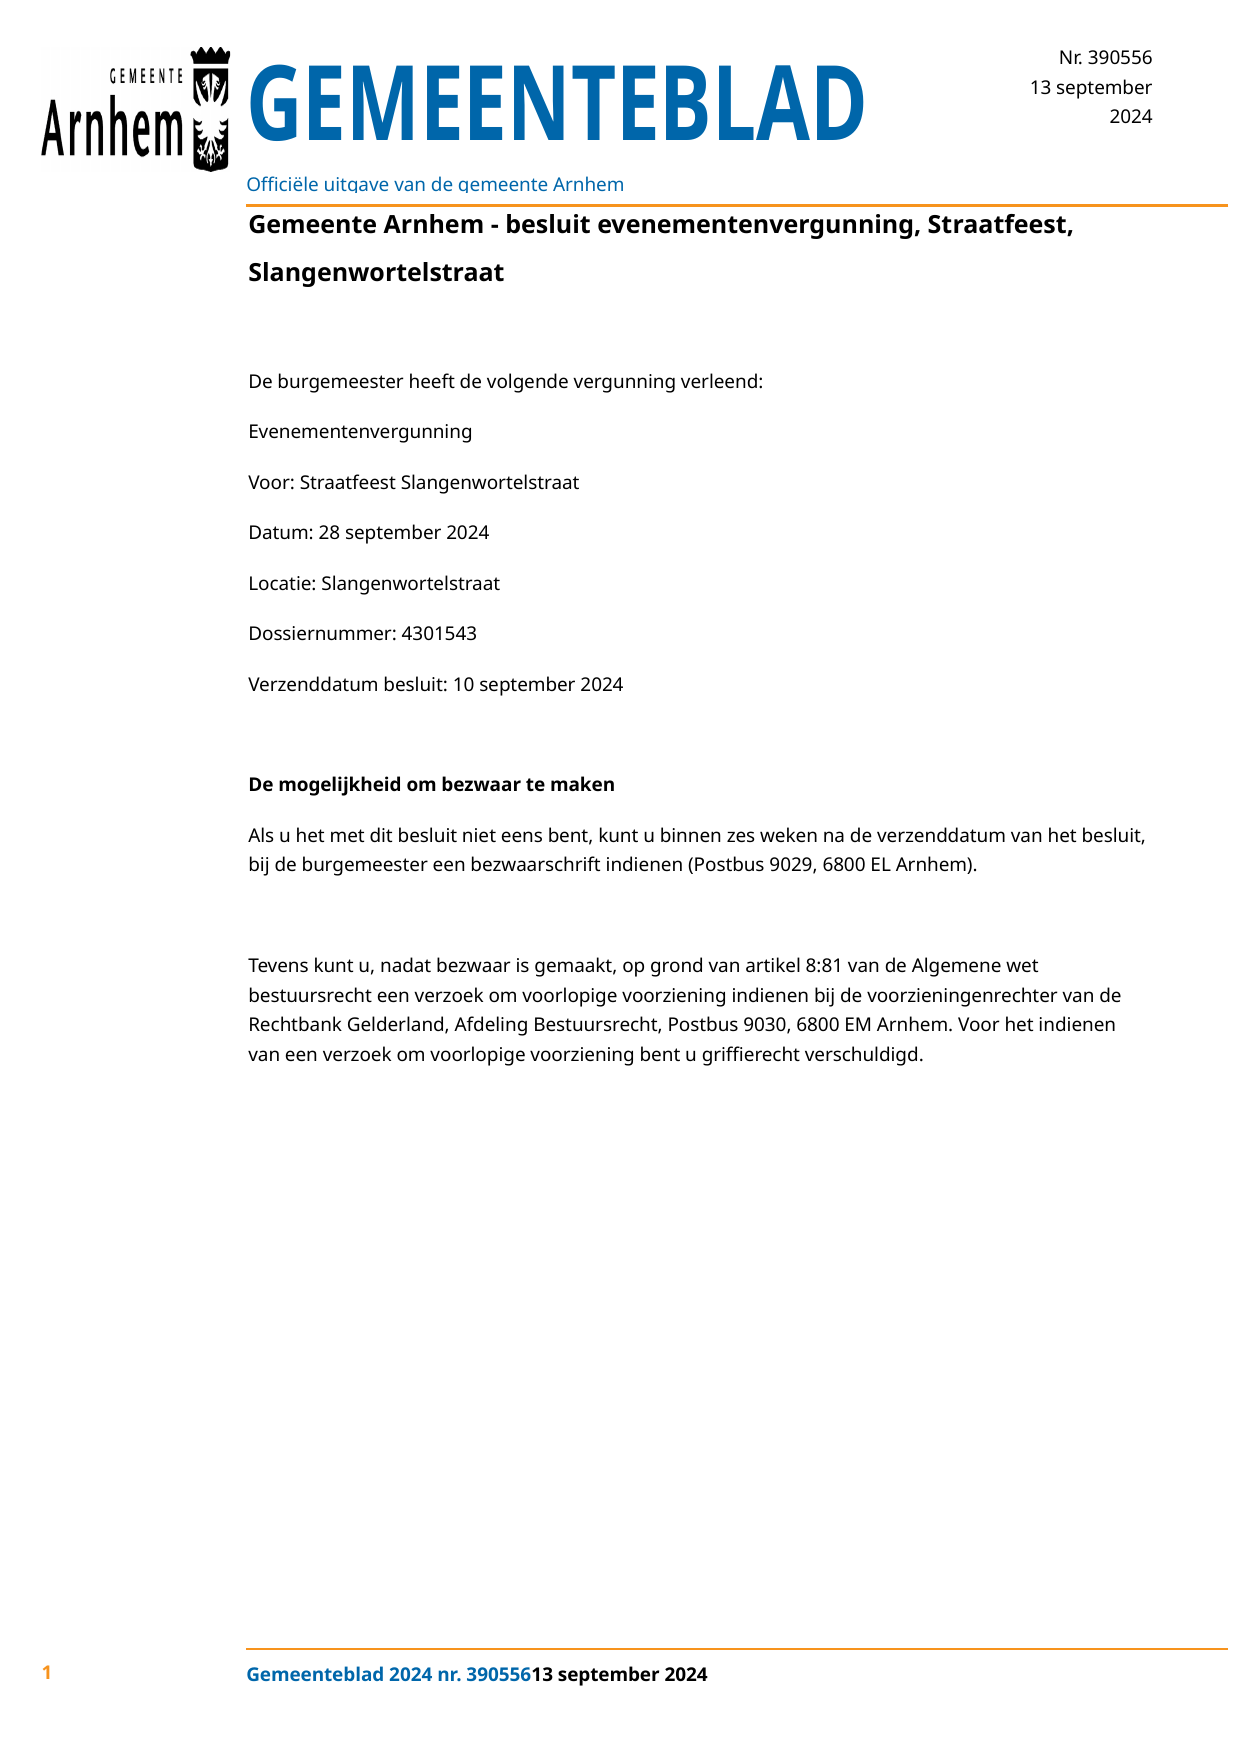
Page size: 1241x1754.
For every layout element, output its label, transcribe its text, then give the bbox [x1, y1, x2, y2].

text Gemeente Arnhem - besluit evenementenvergunning, Straatfeest, Slangenwortelstraat [248, 207, 1152, 288]
text Dossiernummer: 4301543 [248, 620, 1152, 646]
text De burgemeester heeft de volgende vergunning verleend: [248, 368, 1152, 394]
text Voor: Straatfeest Slangenwortelstraat [248, 469, 1152, 495]
text Locatie: Slangenwortelstraat [248, 570, 1152, 596]
picture [41, 47, 231, 172]
text De mogelijkheid om bezwaar te maken [248, 772, 1152, 797]
text Evenementenvergunning [248, 419, 1152, 444]
text Datum: 28 september 2024 [248, 519, 1152, 545]
text Tevens kunt u, nadat bezwaar is gemaakt, op grond van artikel 8:81 van de Algemene wet bestuursrecht een verzoek om voorlopige voorziening indienen bij de voorzieningenrechter van de Rechtbank Gelderland, Afdeling Bestuursrecht, Postbus 9030, 6800 EM Arnhem. Voor het indienen van een verzoek om voorlopige voorziening bent u griffierecht verschuldigd. [248, 952, 1152, 1067]
text Verzenddatum besluit: 10 september 2024 [248, 671, 1152, 697]
text Als u het met dit besluit niet eens bent, kunt u binnen zes weken na de verzenddatum van het besluit, bij de burgemeester een bezwaarschrift indienen (Postbus 9029, 6800 EL Arnhem). [248, 822, 1152, 877]
